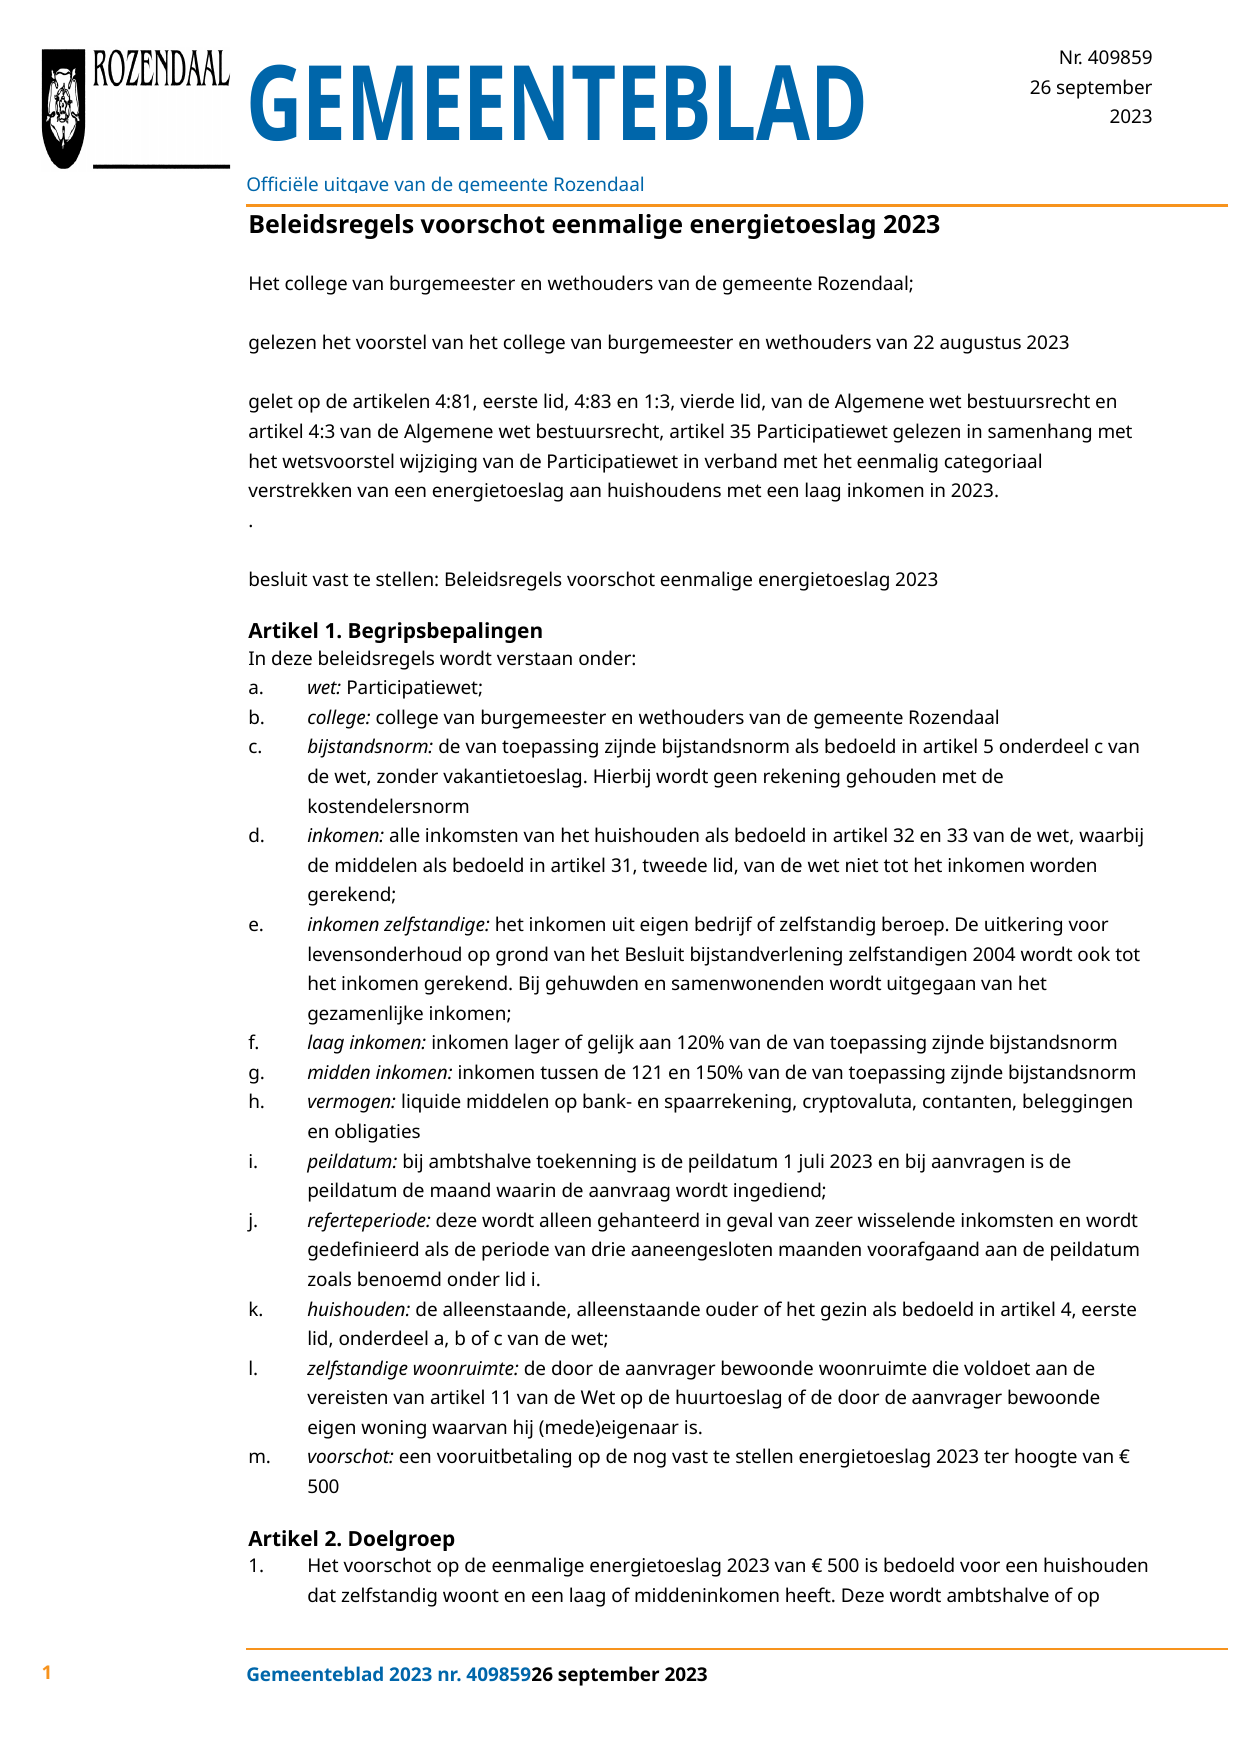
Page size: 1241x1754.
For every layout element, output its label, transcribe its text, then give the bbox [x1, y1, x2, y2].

text Het college van burgemeester en wethouders van de gemeente Rozendaal; [248, 270, 1152, 296]
list huishouden: de alleenstaande, alleenstaande ouder of het gezin als bedoeld in artikel 4, eerste lid, onderdeel a, b of c van de wet; [248, 1296, 1152, 1351]
list voorschot: een vooruitbetaling op de nog vast te stellen energietoeslag 2023 ter hoogte van € 500 [248, 1444, 1152, 1499]
text Artikel 2. Doelgroep [248, 1524, 1152, 1552]
list vermogen: liquide middelen op bank- en spaarrekening, cryptovaluta, contanten, beleggingen en obligaties [248, 1089, 1152, 1144]
list wet: Participatiewet; [248, 674, 1152, 700]
list Het voorschot op de eenmalige energietoeslag 2023 van € 500 is bedoeld voor een huishouden dat zelfstandig woont en een laag of middeninkomen heeft. Deze wordt ambtshalve of op [248, 1552, 1152, 1607]
list midden inkomen: inkomen tussen de 121 en 150% van de van toepassing zijnde bijstandsnorm [248, 1059, 1152, 1085]
list college: college van burgemeester en wethouders van de gemeente Rozendaal [248, 704, 1152, 730]
list referteperiode: deze wordt alleen gehanteerd in geval van zeer wisselende inkomsten en wordt gedefinieerd als de periode van drie aaneengesloten maanden voorafgaand aan de peildatum zoals benoemd onder lid i. [248, 1207, 1152, 1292]
list zelfstandige woonruimte: de door de aanvrager bewoonde woonruimte die voldoet aan de vereisten van artikel 11 van de Wet op de huurtoeslag of de door de aanvrager bewoonde eigen woning waarvan hij (mede)eigenaar is. [248, 1355, 1152, 1440]
text gelezen het voorstel van het college van burgemeester en wethouders van 22 augustus 2023 [248, 329, 1152, 355]
list peildatum: bij ambtshalve toekenning is de peildatum 1 juli 2023 en bij aanvragen is de peildatum de maand waarin de aanvraag wordt ingediend; [248, 1148, 1152, 1203]
text besluit vast te stellen: Beleidsregels voorschot eenmalige energietoeslag 2023 [248, 566, 1152, 592]
list laag inkomen: inkomen lager of gelijk aan 120% van de van toepassing zijnde bijstandsnorm [248, 1029, 1152, 1055]
text In deze beleidsregels wordt verstaan onder: [248, 645, 1152, 671]
text Beleidsregels voorschot eenmalige energietoeslag 2023 [248, 207, 1152, 241]
text Artikel 1. Begripsbepalingen [248, 617, 1152, 645]
list inkomen: alle inkomsten van het huishouden als bedoeld in artikel 32 en 33 van de wet, waarbij de middelen als bedoeld in artikel 31, tweede lid, van de wet niet tot het inkomen worden gerekend; [248, 822, 1152, 907]
text gelet op de artikelen 4:81, eerste lid, 4:83 en 1:3, vierde lid, van de Algemene wet bestuursrecht en artikel 4:3 van de Algemene wet bestuursrecht, artikel 35 Participatiewet gelezen in samenhang met het wetsvoorstel wijziging van de Participatiewet in verband met het eenmalig categoriaal verstrekken van een energietoeslag aan huishoudens met een laag inkomen in 2023. [248, 389, 1152, 503]
text . [248, 507, 1152, 533]
picture [41, 47, 231, 172]
list inkomen zelfstandige: het inkomen uit eigen bedrijf of zelfstandig beroep. De uitkering voor levensonderhoud op grond van het Besluit bijstandverlening zelfstandigen 2004 wordt ook tot het inkomen gerekend. Bij gehuwden en samenwonenden wordt uitgegaan van het gezamenlijke inkomen; [248, 911, 1152, 1026]
list bijstandsnorm: de van toepassing zijnde bijstandsnorm als bedoeld in artikel 5 onderdeel c van de wet, zonder vakantietoeslag. Hierbij wordt geen rekening gehouden met de kostendelersnorm [248, 734, 1152, 819]
